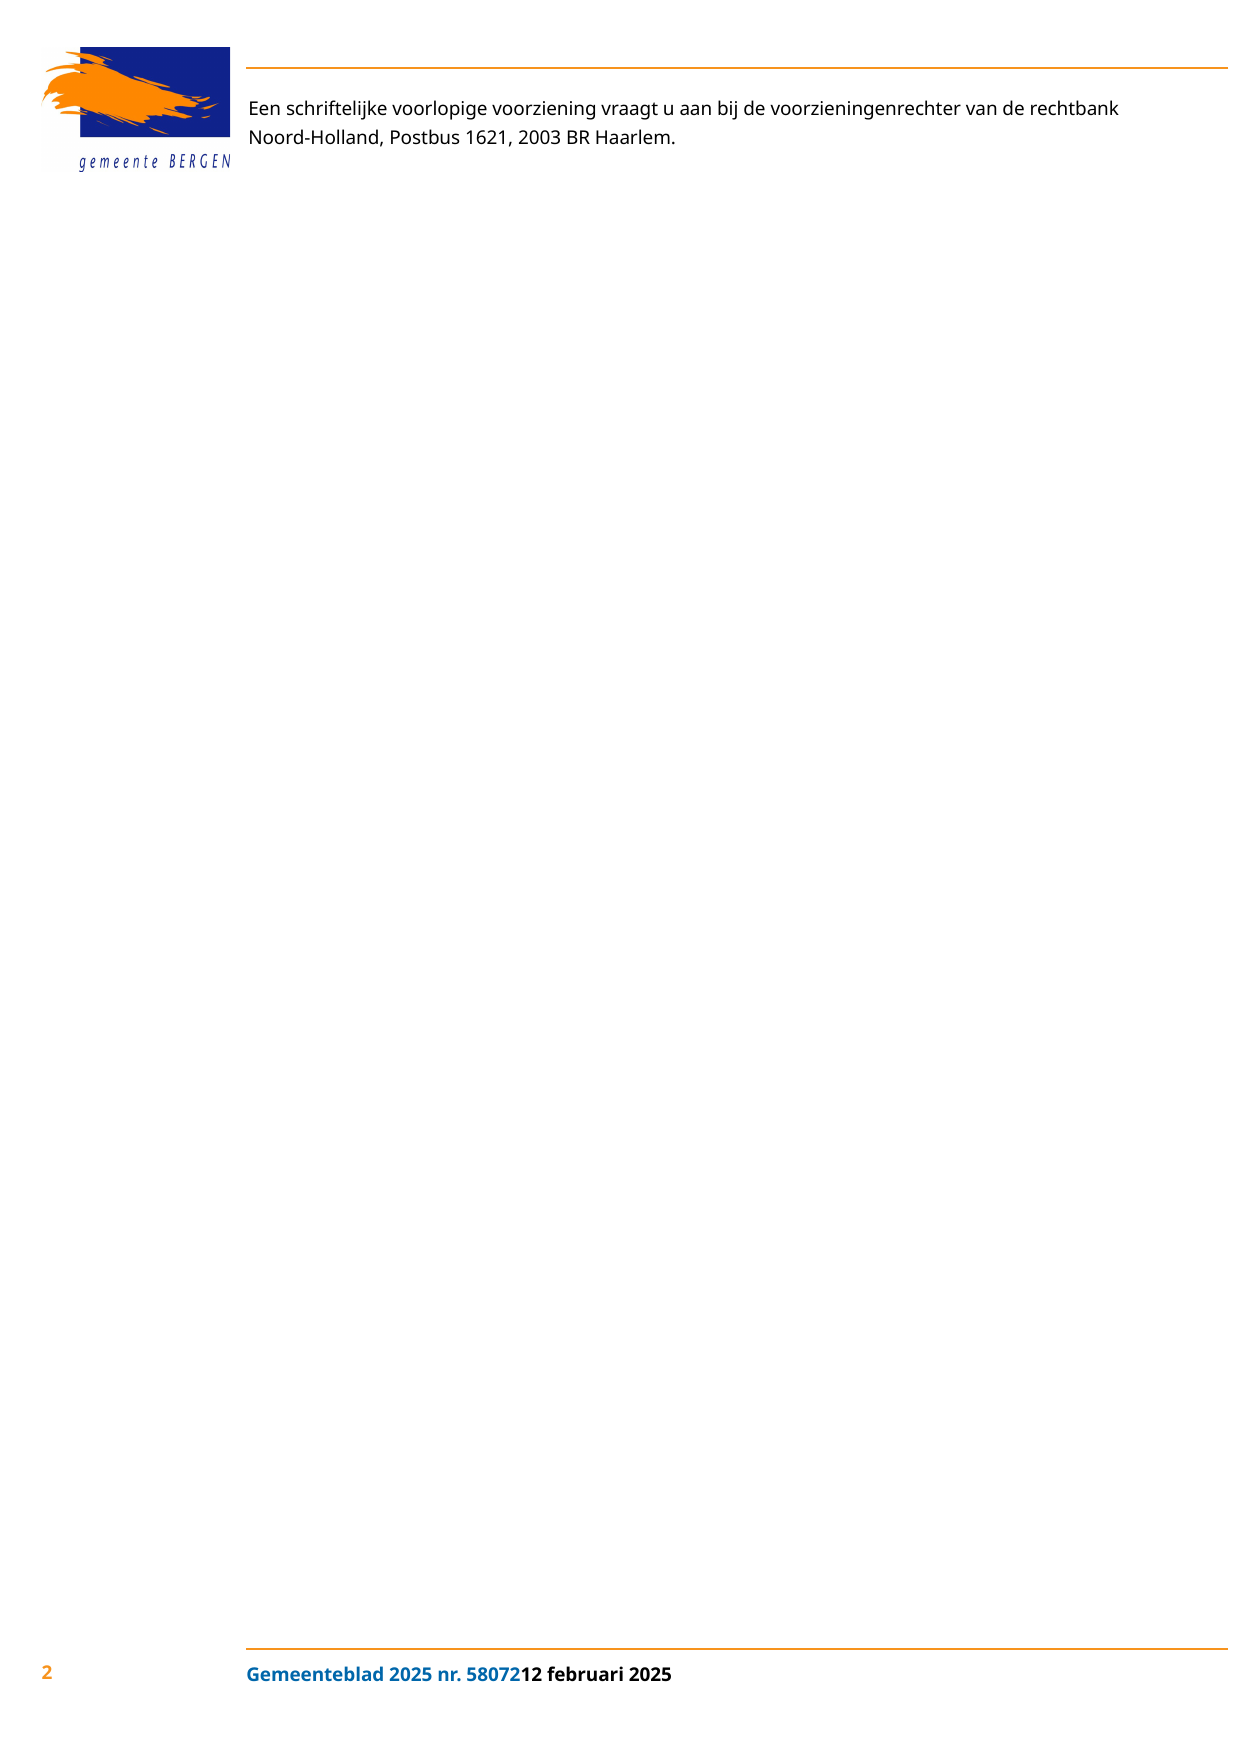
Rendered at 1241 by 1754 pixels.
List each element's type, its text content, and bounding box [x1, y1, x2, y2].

picture [41, 47, 231, 172]
text Een schriftelijke voorlopige voorziening vraagt u aan bij de voorzieningenrechter van de rechtbank Noord-Holland, Postbus 1621, 2003 BR Haarlem. [248, 95, 1152, 150]
